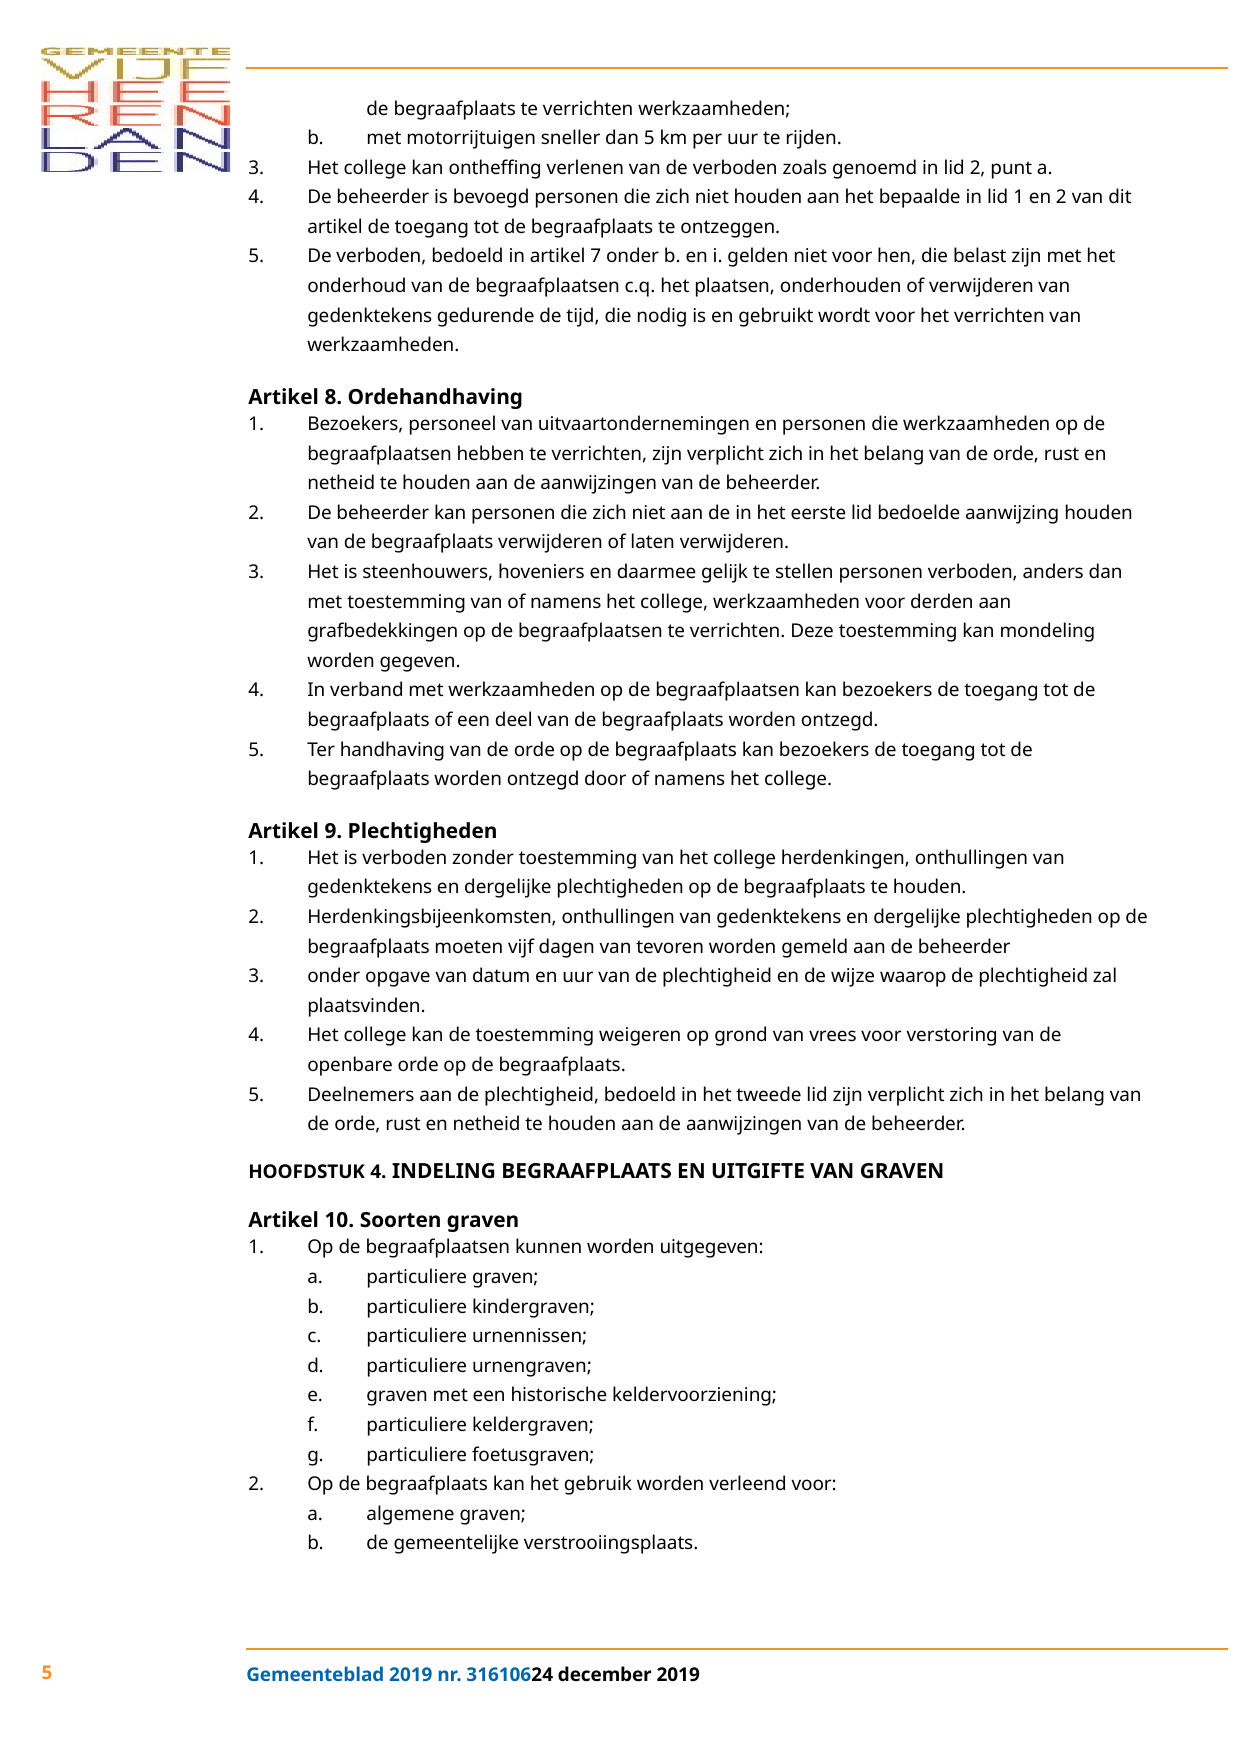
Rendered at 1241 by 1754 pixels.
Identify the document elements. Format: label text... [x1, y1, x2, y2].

list particuliere foetusgraven; [307, 1441, 1152, 1467]
list De beheerder kan personen die zich niet aan de in het eerste lid bedoelde aanwijzing houden van de begraafplaats verwijderen of laten verwijderen. [248, 499, 1152, 554]
list met motorrijtuigen sneller dan 5 km per uur te rijden. [307, 124, 1152, 150]
list Op de begraafplaats kan het gebruik worden verleend voor: [248, 1470, 1152, 1496]
list De verboden, bedoeld in artikel 7 onder b. en i. gelden niet voor hen, die belast zijn met het onderhoud van de begraafplaatsen c.q. het plaatsen, onderhouden of verwijderen van gedenktekens gedurende de tijd, die nodig is en gebruikt wordt voor het verrichten van werkzaamheden. [248, 243, 1152, 357]
text Artikel 10. Soorten graven [248, 1205, 1152, 1234]
list Deelnemers aan de plechtigheid, bedoeld in het tweede lid zijn verplicht zich in het belang van de orde, rust en netheid te houden aan de aanwijzingen van de beheerder. [248, 1081, 1152, 1136]
list graven met een historische keldervoorziening; [307, 1382, 1152, 1407]
list Herdenkingsbijeenkomsten, onthullingen van gedenktekens en dergelijke plechtigheden op de begraafplaats moeten vijf dagen van tevoren worden gemeld aan de beheerder [248, 903, 1152, 959]
text HOOFDSTUK 4. INDELING BEGRAAFPLAATS EN UITGIFTE VAN GRAVEN [248, 1156, 1152, 1184]
list Het is verboden zonder toestemming van het college herdenkingen, onthullingen van gedenktekens en dergelijke plechtigheden op de begraafplaats te houden. [248, 844, 1152, 899]
list In verband met werkzaamheden op de begraafplaatsen kan bezoekers de toegang tot de begraafplaats of een deel van de begraafplaats worden ontzegd. [248, 677, 1152, 732]
list Ter handhaving van de orde op de begraafplaats kan bezoekers de toegang tot de begraafplaats worden ontzegd door of namens het college. [248, 736, 1152, 791]
list Het college kan de toestemming weigeren op grond van vrees voor verstoring van de openbare orde op de begraafplaats. [248, 1022, 1152, 1077]
text Artikel 9. Plechtigheden [248, 816, 1152, 844]
list De beheerder is bevoegd personen die zich niet houden aan het bepaalde in lid 1 en 2 van dit artikel de toegang tot de begraafplaats te ontzeggen. [248, 183, 1152, 239]
list particuliere kindergraven; [307, 1293, 1152, 1319]
list Het college kan ontheffing verlenen van de verboden zoals genoemd in lid 2, punt a. [248, 154, 1152, 180]
list particuliere urnennissen; [307, 1322, 1152, 1348]
list algemene graven; [307, 1500, 1152, 1526]
text Artikel 8. Ordehandhaving [248, 382, 1152, 410]
list onder opgave van datum en uur van de plechtigheid en de wijze waarop de plechtigheid zal plaatsvinden. [248, 962, 1152, 1018]
list Bezoekers, personeel van uitvaartondernemingen en personen die werkzaamheden op de begraafplaatsen hebben te verrichten, zijn verplicht zich in het belang van de orde, rust en netheid te houden aan de aanwijzingen van de beheerder. [248, 410, 1152, 495]
picture [41, 47, 231, 172]
list Het is steenhouwers, hoveniers en daarmee gelijk te stellen personen verboden, anders dan met toestemming van of namens het college, werkzaamheden voor derden aan grafbedekkingen op de begraafplaatsen te verrichten. Deze toestemming kan mondeling worden gegeven. [248, 558, 1152, 673]
list particuliere keldergraven; [307, 1411, 1152, 1437]
list particuliere graven; [307, 1263, 1152, 1289]
list particuliere urnengraven; [307, 1352, 1152, 1378]
list de begraafplaats te verrichten werkzaamheden; [307, 95, 1152, 121]
list de gemeentelijke verstrooiingsplaats. [307, 1529, 1152, 1555]
list Op de begraafplaatsen kunnen worden uitgegeven: [248, 1234, 1152, 1259]
